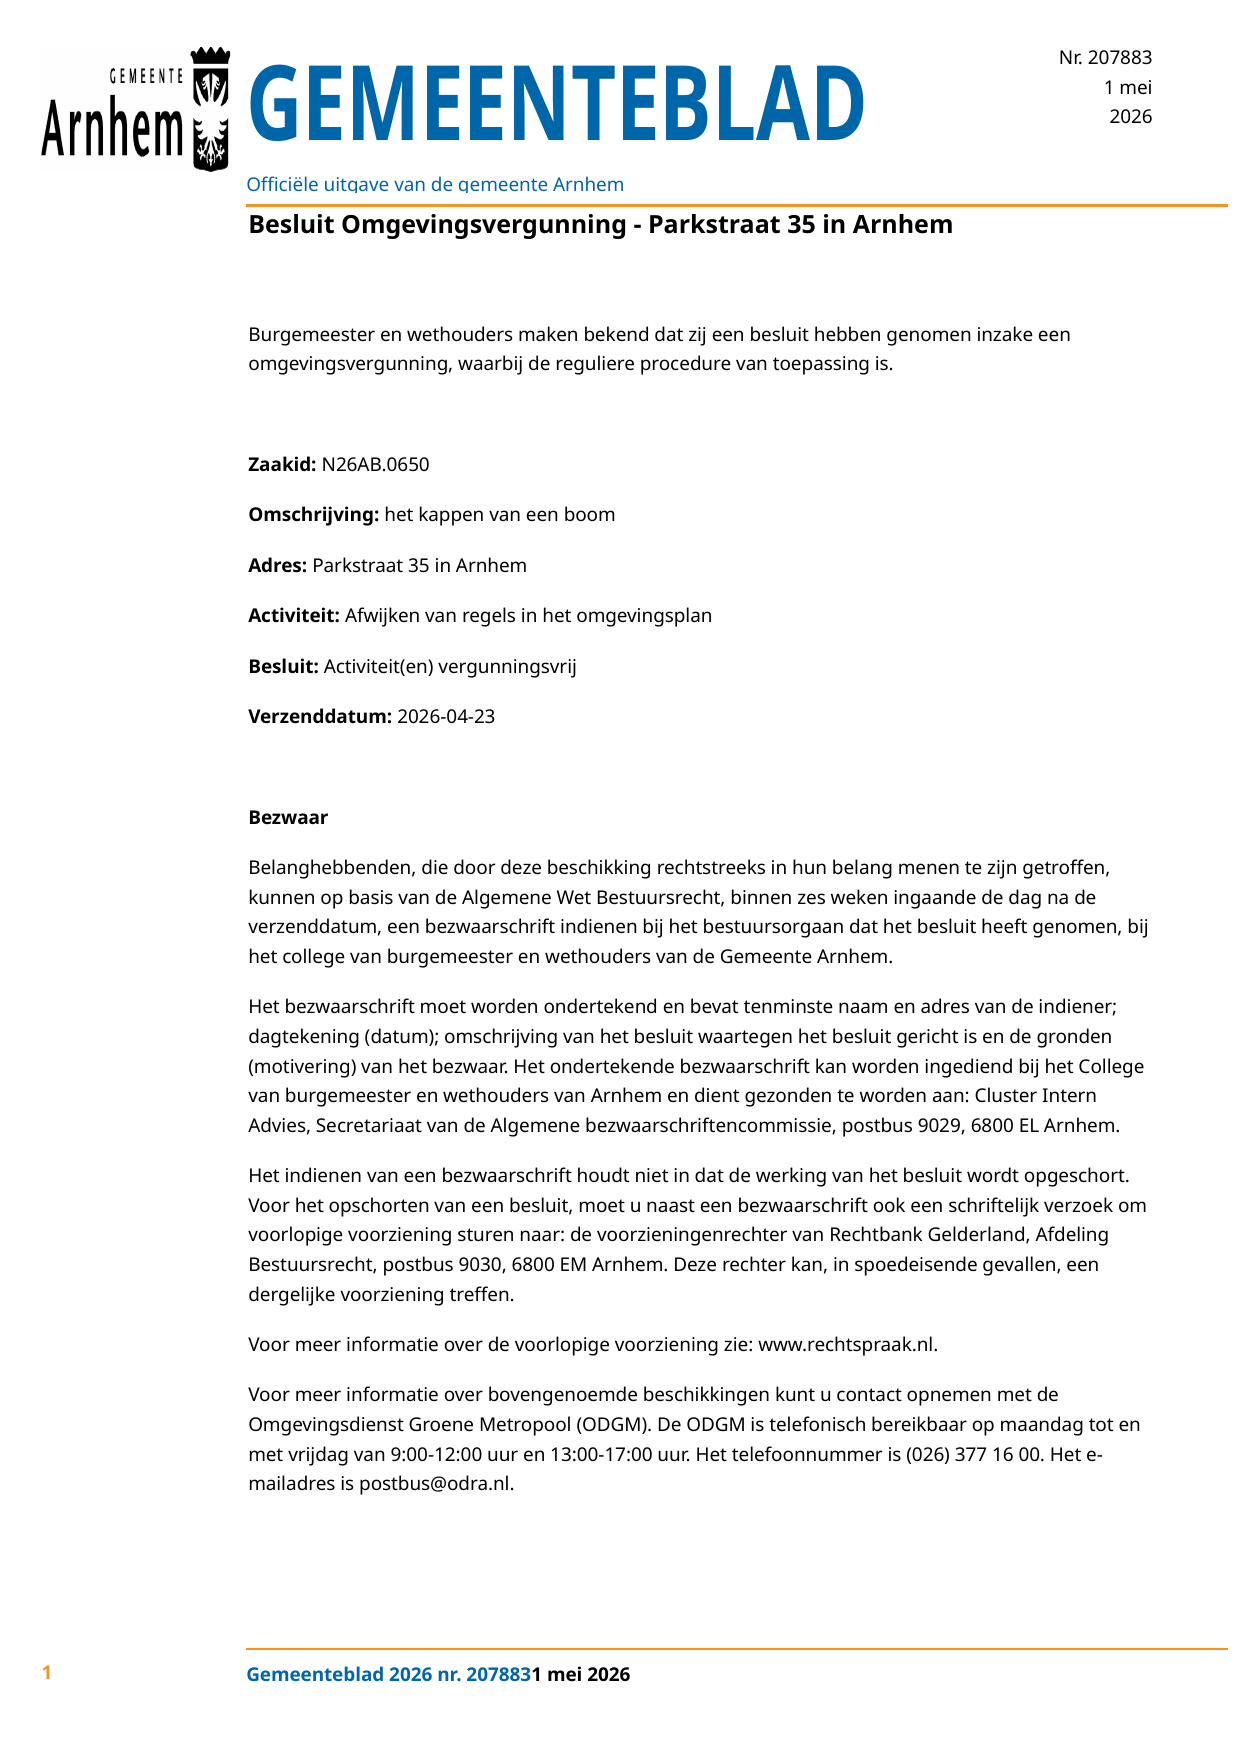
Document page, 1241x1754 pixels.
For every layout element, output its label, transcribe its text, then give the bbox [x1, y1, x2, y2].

text Zaakid: N26AB.0650 [248, 451, 1152, 477]
text Voor meer informatie over de voorlopige voorziening zie: www.rechtspraak.nl. [248, 1331, 1152, 1357]
text Besluit: Activiteit(en) vergunningsvrij [248, 653, 1152, 678]
picture [41, 47, 231, 172]
text Besluit Omgevingsvergunning - Parkstraat 35 in Arnhem [248, 207, 1152, 241]
text Voor meer informatie over bovengenoemde beschikkingen kunt u contact opnemen met de Omgevingsdienst Groene Metropool (ODGM). De ODGM is telefonisch bereikbaar op maandag tot en met vrijdag van 9:00-12:00 uur en 13:00-17:00 uur. Het telefoonnummer is (026) 377 16 00. Het e-mailadres is postbus@odra.nl. [248, 1382, 1152, 1496]
text Omschrijving: het kappen van een boom [248, 502, 1152, 527]
text Het indienen van een bezwaarschrift houdt niet in dat de werking van het besluit wordt opgeschort. Voor het opschorten van een besluit, moet u naast een bezwaarschrift ook een schriftelijk verzoek om voorlopige voorziening sturen naar: de voorzieningenrechter van Rechtbank Gelderland, Afdeling Bestuursrecht, postbus 9030, 6800 EM Arnhem. Deze rechter kan, in spoedeisende gevallen, een dergelijke voorziening treffen. [248, 1162, 1152, 1306]
text Belanghebbenden, die door deze beschikking rechtstreeks in hun belang menen te zijn getroffen, kunnen op basis van de Algemene Wet Bestuursrecht, binnen zes weken ingaande de dag na de verzenddatum, een bezwaarschrift indienen bij het bestuursorgaan dat het besluit heeft genomen, bij het college van burgemeester en wethouders van de Gemeente Arnhem. [248, 854, 1152, 969]
text Burgemeester en wethouders maken bekend dat zij een besluit hebben genomen inzake een omgevingsvergunning, waarbij de reguliere procedure van toepassing is. [248, 321, 1152, 376]
text Het bezwaarschrift moet worden ondertekend en bevat tenminste naam en adres van de indiener; dagtekening (datum); omschrijving van het besluit waartegen het besluit gericht is en de gronden (motivering) van het bezwaar. Het ondertekende bezwaarschrift kan worden ingediend bij het College van burgemeester en wethouders van Arnhem en dient gezonden te worden aan: Cluster Intern Advies, Secretariaat van de Algemene bezwaarschriftencommissie, postbus 9029, 6800 EL Arnhem. [248, 994, 1152, 1138]
text Activiteit: Afwijken van regels in het omgevingsplan [248, 602, 1152, 628]
text Bezwaar [248, 804, 1152, 830]
text Verzenddatum: 2026-04-23 [248, 703, 1152, 729]
text Adres: Parkstraat 35 in Arnhem [248, 552, 1152, 578]
